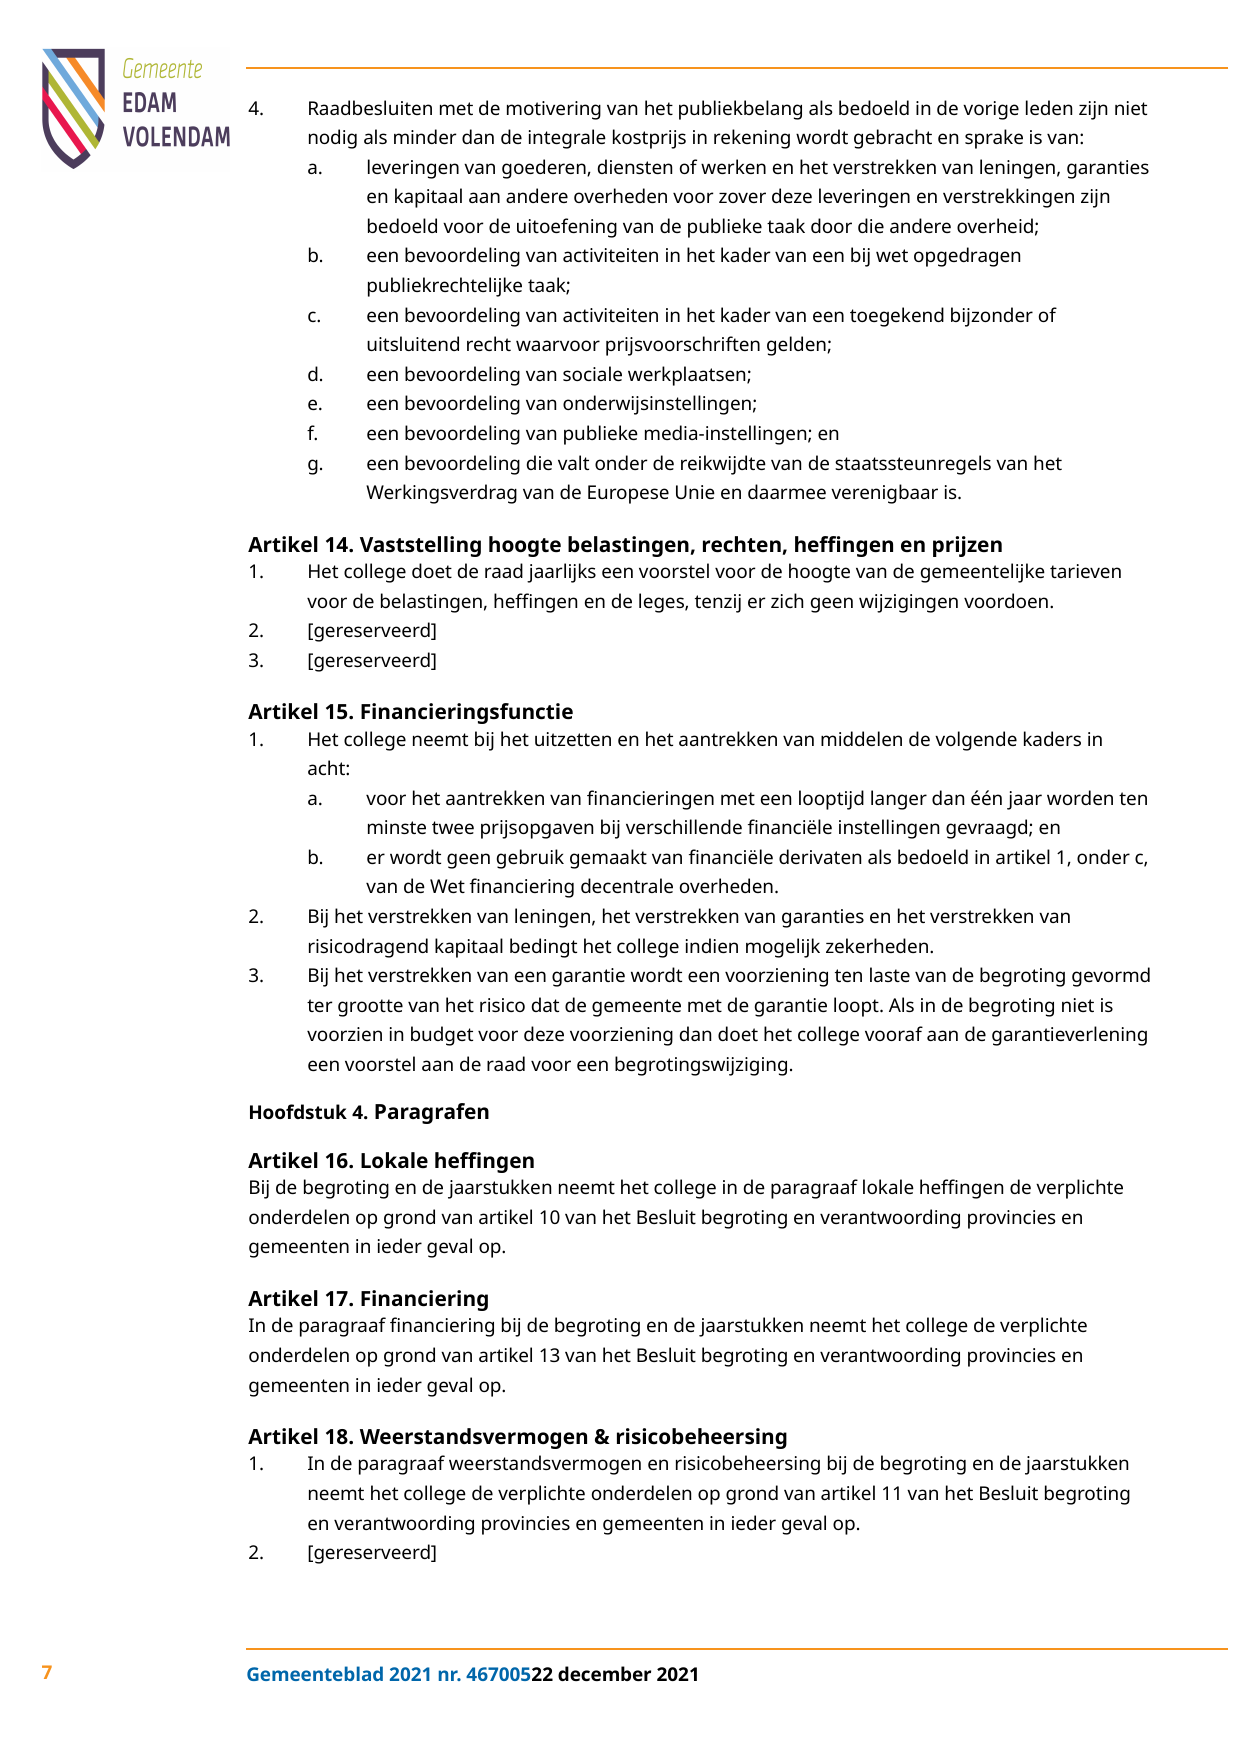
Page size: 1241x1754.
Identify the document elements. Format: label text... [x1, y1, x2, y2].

list voor het aantrekken van financieringen met een looptijd langer dan één jaar worden ten minste twee prijsopgaven bij verschillende financiële instellingen gevraagd; en [307, 785, 1152, 840]
list leveringen van goederen, diensten of werken en het verstrekken van leningen, garanties en kapitaal aan andere overheden voor zover deze leveringen en verstrekkingen zijn bedoeld voor de uitoefening van de publieke taak door die andere overheid; [307, 154, 1152, 239]
list Bij het verstrekken van leningen, het verstrekken van garanties en het verstrekken van risicodragend kapitaal bedingt het college indien mogelijk zekerheden. [248, 903, 1152, 959]
list [gereserveerd] [248, 617, 1152, 643]
text Artikel 16. Lokale heffingen [248, 1146, 1152, 1174]
list [gereserveerd] [248, 647, 1152, 673]
list er wordt geen gebruik gemaakt van financiële derivaten als bedoeld in artikel 1, onder c, van de Wet financiering decentrale overheden. [307, 844, 1152, 899]
text Artikel 17. Financiering [248, 1284, 1152, 1313]
list een bevoordeling van activiteiten in het kader van een bij wet opgedragen publiekrechtelijke taak; [307, 243, 1152, 298]
list In de paragraaf weerstandsvermogen en risicobeheersing bij de begroting en de jaarstukken neemt het college de verplichte onderdelen op grond van artikel 11 van het Besluit begroting en verantwoording provincies en gemeenten in ieder geval op. [248, 1451, 1152, 1536]
list Bij het verstrekken van een garantie wordt een voorziening ten laste van de begroting gevormd ter grootte van het risico dat de gemeente met de garantie loopt. Als in de begroting niet is voorzien in budget voor deze voorziening dan doet het college vooraf aan de garantieverlening een voorstel aan de raad voor een begrotingswijziging. [248, 962, 1152, 1077]
picture [41, 47, 231, 172]
text Artikel 14. Vaststelling hoogte belastingen, rechten, heffingen en prijzen [248, 530, 1152, 558]
list Raadbesluiten met de motivering van het publiekbelang als bedoeld in de vorige leden zijn niet nodig als minder dan de integrale kostprijs in rekening wordt gebracht en sprake is van: [248, 95, 1152, 150]
text Artikel 15. Financieringsfunctie [248, 697, 1152, 726]
list Het college neemt bij het uitzetten en het aantrekken van middelen de volgende kaders in acht: [248, 726, 1152, 781]
text Bij de begroting en de jaarstukken neemt het college in de paragraaf lokale heffingen de verplichte onderdelen op grond van artikel 10 van het Besluit begroting en verantwoording provincies en gemeenten in ieder geval op. [248, 1174, 1152, 1259]
list een bevoordeling van onderwijsinstellingen; [307, 391, 1152, 416]
list een bevoordeling die valt onder de reikwijdte van de staatssteunregels van het Werkingsverdrag van de Europese Unie en daarmee verenigbaar is. [307, 450, 1152, 505]
list een bevoordeling van publieke media-instellingen; en [307, 420, 1152, 446]
text Hoofdstuk 4. Paragrafen [248, 1097, 1152, 1125]
text In de paragraaf financiering bij de begroting en de jaarstukken neemt het college de verplichte onderdelen op grond van artikel 13 van het Besluit begroting en verantwoording provincies en gemeenten in ieder geval op. [248, 1313, 1152, 1397]
list [gereserveerd] [248, 1539, 1152, 1565]
list Het college doet de raad jaarlijks een voorstel voor de hoogte van de gemeentelijke tarieven voor de belastingen, heffingen en de leges, tenzij er zich geen wijzigingen voordoen. [248, 558, 1152, 613]
list een bevoordeling van sociale werkplaatsen; [307, 361, 1152, 387]
list een bevoordeling van activiteiten in het kader van een toegekend bijzonder of uitsluitend recht waarvoor prijsvoorschriften gelden; [307, 302, 1152, 357]
text Artikel 18. Weerstandsvermogen & risicobeheersing [248, 1422, 1152, 1451]
